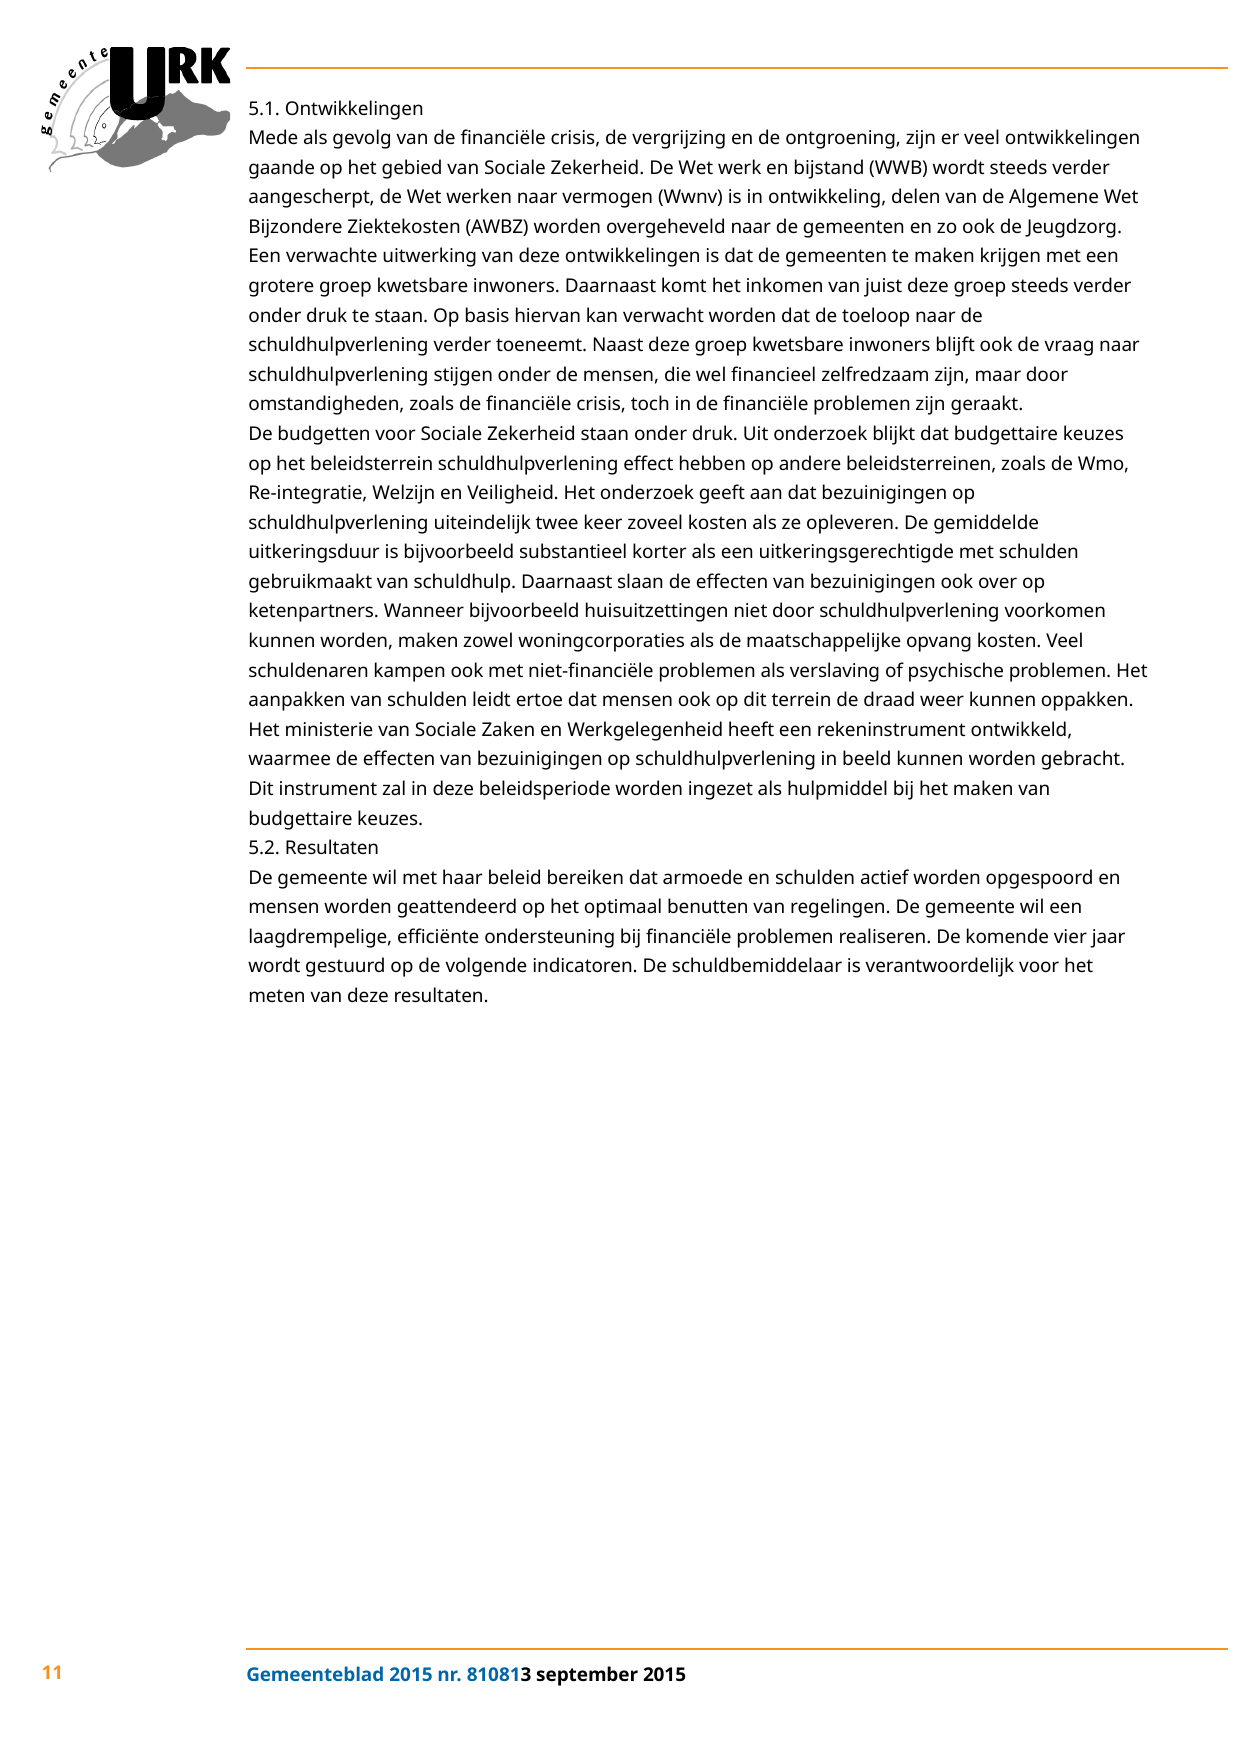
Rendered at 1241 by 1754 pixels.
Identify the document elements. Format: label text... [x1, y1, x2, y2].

text 5.1. Ontwikkelingen [248, 95, 1152, 121]
text Mede als gevolg van de financiële crisis, de vergrijzing en de ontgroening, zijn er veel ontwikkelingen gaande op het gebied van Sociale Zekerheid. De Wet werk en bijstand (WWB) wordt steeds verder aangescherpt, de Wet werken naar vermogen (Wwnv) is in ontwikkeling, delen van de Algemene Wet Bijzondere Ziektekosten (AWBZ) worden overgeheveld naar de gemeenten en zo ook de Jeugdzorg. Een verwachte uitwerking van deze ontwikkelingen is dat de gemeenten te maken krijgen met een grotere groep kwetsbare inwoners. Daarnaast komt het inkomen van juist deze groep steeds verder onder druk te staan. Op basis hiervan kan verwacht worden dat de toeloop naar de schuldhulpverlening verder toeneemt. Naast deze groep kwetsbare inwoners blijft ook de vraag naar schuldhulpverlening stijgen onder de mensen, die wel financieel zelfredzaam zijn, maar door omstandigheden, zoals de financiële crisis, toch in de financiële problemen zijn geraakt. [248, 124, 1152, 416]
text 5.2. Resultaten [248, 834, 1152, 860]
text De budgetten voor Sociale Zekerheid staan onder druk. Uit onderzoek blijkt dat budgettaire keuzes op het beleidsterrein schuldhulpverlening effect hebben op andere beleidsterreinen, zoals de Wmo, Re-integratie, Welzijn en Veiligheid. Het onderzoek geeft aan dat bezuinigingen op schuldhulpverlening uiteindelijk twee keer zoveel kosten als ze opleveren. De gemiddelde uitkeringsduur is bijvoorbeeld substantieel korter als een uitkeringsgerechtigde met schulden gebruikmaakt van schuldhulp. Daarnaast slaan de effecten van bezuinigingen ook over op ketenpartners. Wanneer bijvoorbeeld huisuitzettingen niet door schuldhulpverlening voorkomen kunnen worden, maken zowel woningcorporaties als de maatschappelijke opvang kosten. Veel schuldenaren kampen ook met niet-financiële problemen als verslaving of psychische problemen. Het aanpakken van schulden leidt ertoe dat mensen ook op dit terrein de draad weer kunnen oppakken. [248, 420, 1152, 712]
text De gemeente wil met haar beleid bereiken dat armoede en schulden actief worden opgespoord en mensen worden geattendeerd op het optimaal benutten van regelingen. De gemeente wil een laagdrempelige, efficiënte ondersteuning bij financiële problemen realiseren. De komende vier jaar wordt gestuurd op de volgende indicatoren. De schuldbemiddelaar is verantwoordelijk voor het meten van deze resultaten. [248, 864, 1152, 1008]
text Het ministerie van Sociale Zaken en Werkgelegenheid heeft een rekeninstrument ontwikkeld, waarmee de effecten van bezuinigingen op schuldhulpverlening in beeld kunnen worden gebracht. Dit instrument zal in deze beleidsperiode worden ingezet als hulpmiddel bij het maken van budgettaire keuzes. [248, 716, 1152, 831]
picture [41, 47, 231, 172]
